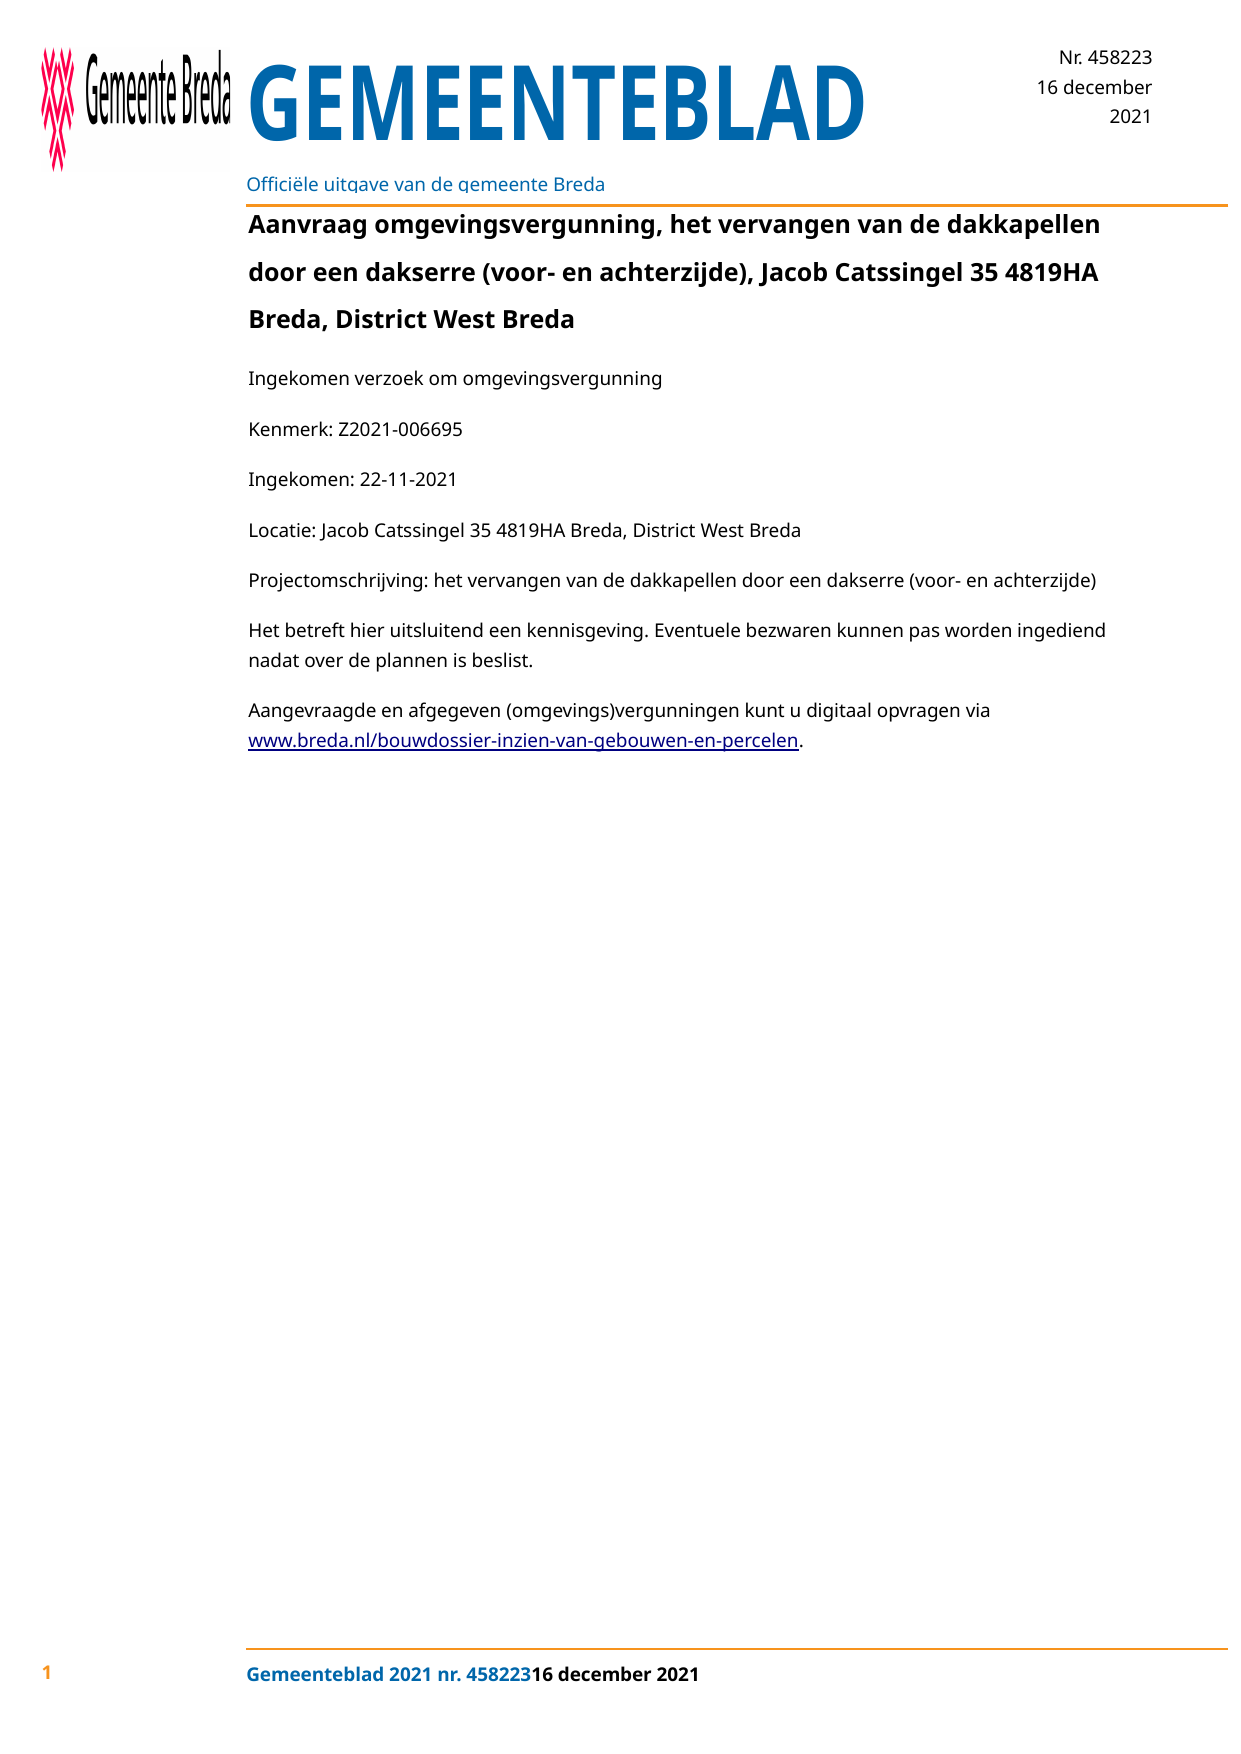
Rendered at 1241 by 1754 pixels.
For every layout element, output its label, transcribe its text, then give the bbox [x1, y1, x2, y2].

text Ingekomen verzoek om omgevingsvergunning [248, 366, 1152, 391]
text Aangevraagde en afgegeven (omgevings)vergunningen kunt u digitaal opvragen via www.breda.nl/bouwdossier-inzien-van-gebouwen-en-percelen. [248, 698, 1152, 753]
text Kenmerk: Z2021-006695 [248, 416, 1152, 442]
text Locatie: Jacob Catssingel 35 4819HA Breda, District West Breda [248, 517, 1152, 542]
text Ingekomen: 22-11-2021 [248, 466, 1152, 492]
picture [41, 47, 231, 172]
text Aanvraag omgevingsvergunning, het vervangen van de dakkapellen door een dakserre (voor- en achterzijde), Jacob Catssingel 35 4819HA Breda, District West Breda [248, 207, 1152, 336]
text Het betreft hier uitsluitend een kennisgeving. Eventuele bezwaren kunnen pas worden ingediend nadat over de plannen is beslist. [248, 618, 1152, 673]
text Projectomschrijving: het vervangen van de dakkapellen door een dakserre (voor- en achterzijde) [248, 567, 1152, 593]
